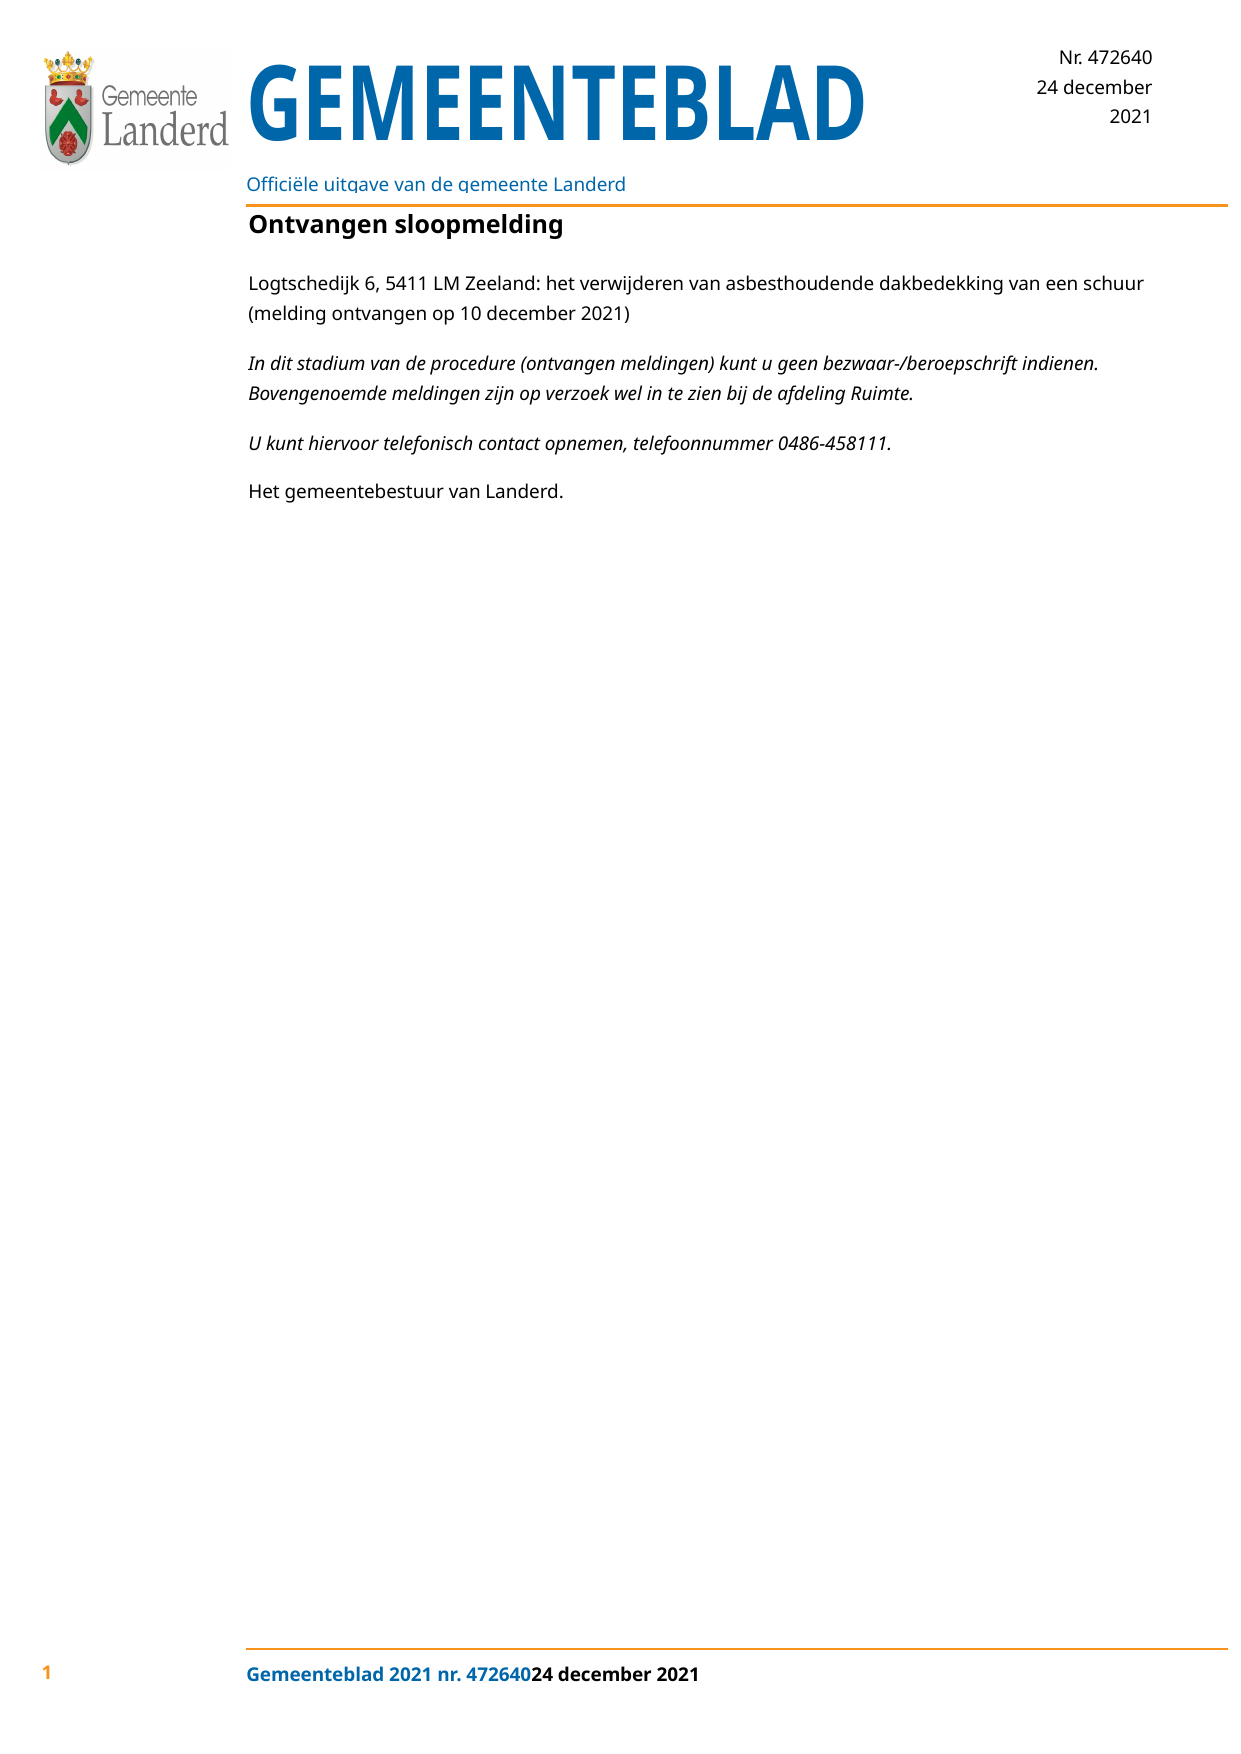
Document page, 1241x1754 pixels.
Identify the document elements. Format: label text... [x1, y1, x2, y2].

text U kunt hiervoor telefonisch contact opnemen, telefoonnummer 0486-458111. [248, 430, 1152, 456]
text Ontvangen sloopmelding [248, 207, 1152, 241]
picture [41, 47, 231, 172]
text In dit stadium van de procedure (ontvangen meldingen) kunt u geen bezwaar-/beroepschrift indienen. Bovengenoemde meldingen zijn op verzoek wel in te zien bij de afdeling Ruimte. [248, 350, 1152, 406]
text Logtschedijk 6, 5411 LM Zeeland: het verwijderen van asbesthoudende dakbedekking van een schuur (melding ontvangen op 10 december 2021) [248, 270, 1152, 326]
text Het gemeentebestuur van Landerd. [248, 478, 1152, 504]
